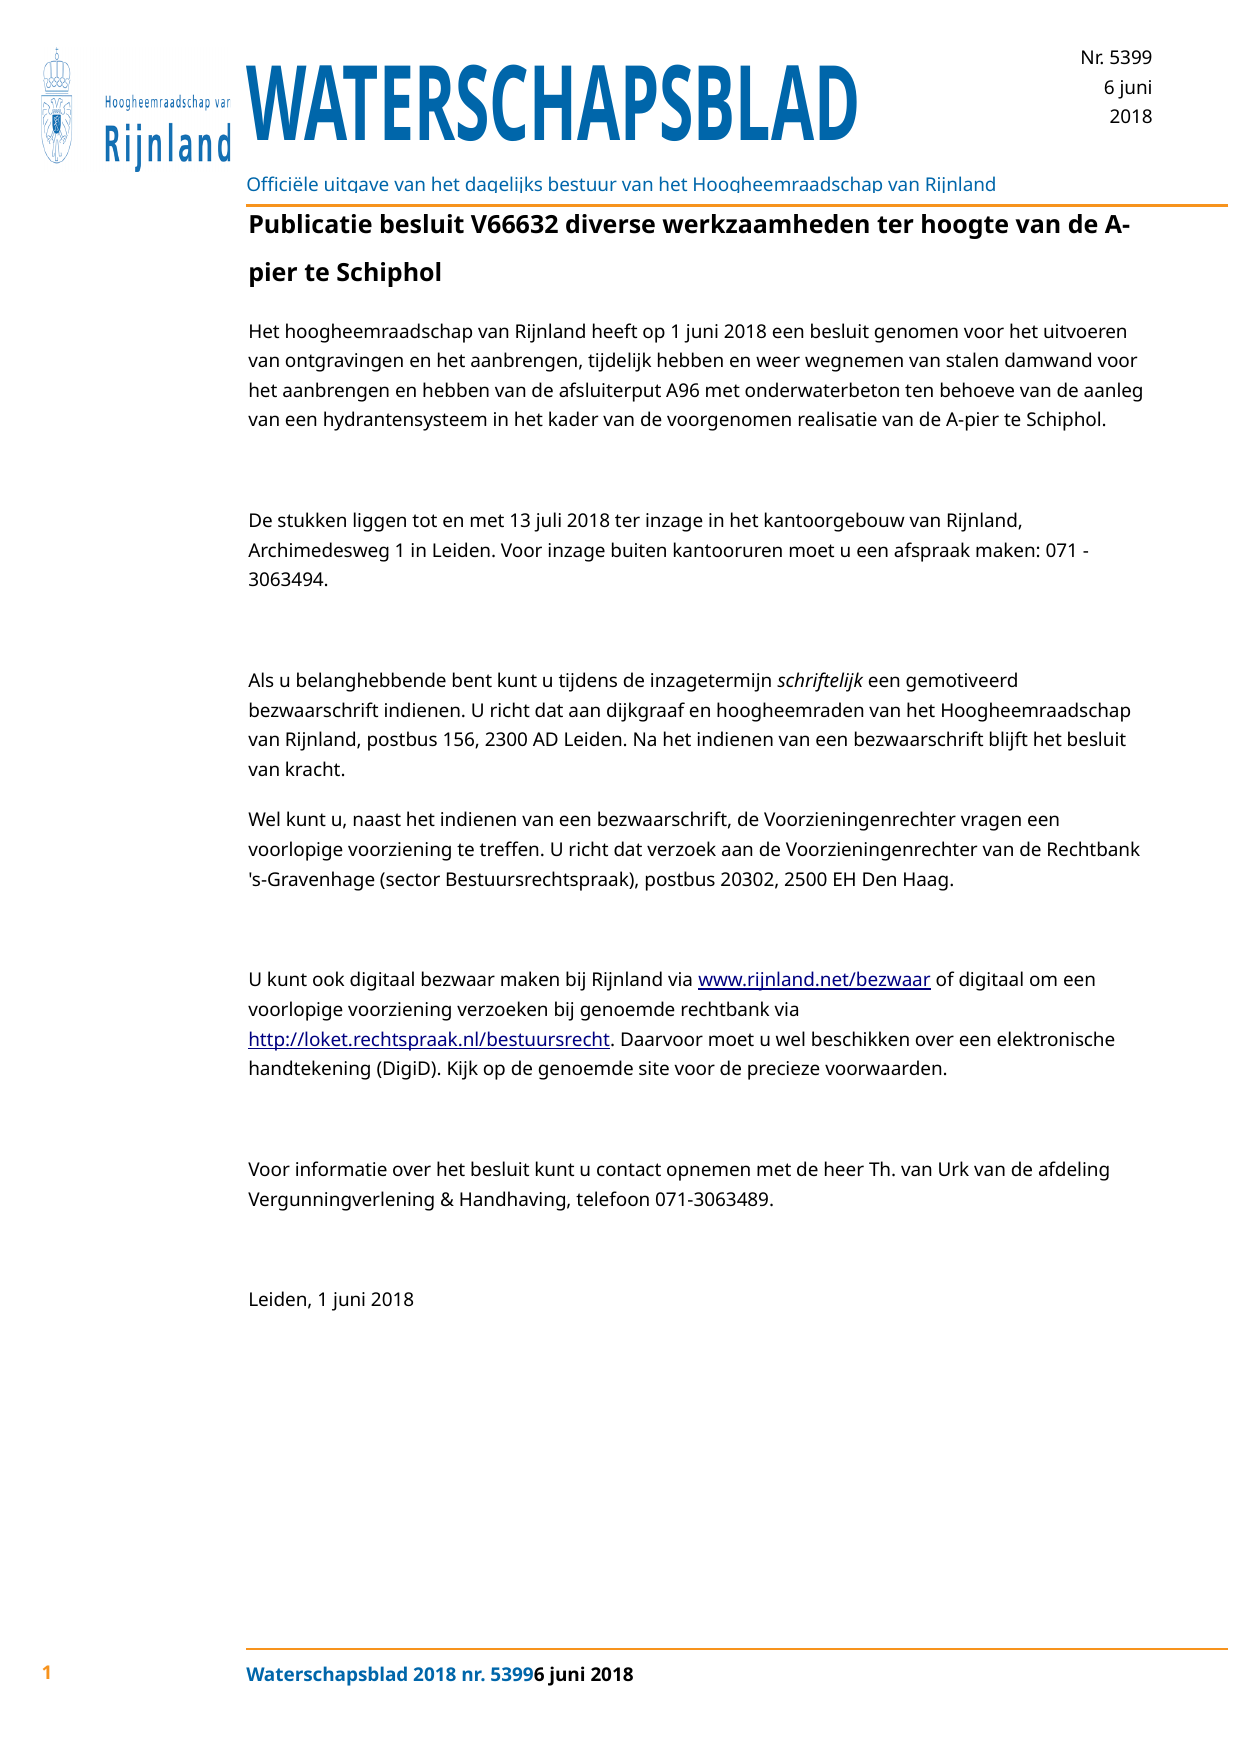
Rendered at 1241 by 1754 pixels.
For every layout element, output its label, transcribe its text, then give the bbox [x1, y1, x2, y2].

text Leiden, 1 juni 2018 [248, 1287, 1152, 1312]
text Het hoogheemraadschap van Rijnland heeft op 1 juni 2018 een besluit genomen voor het uitvoeren van ontgravingen en het aanbrengen, tijdelijk hebben en weer wegnemen van stalen damwand voor het aanbrengen en hebben van de afsluiterput A96 met onderwaterbeton ten behoeve van de aanleg van een hydrantensysteem in het kader van de voorgenomen realisatie van de A-pier te Schiphol. [248, 318, 1152, 432]
text Voor informatie over het besluit kunt u contact opnemen met de heer Th. van Urk van de afdeling Vergunningverlening & Handhaving, telefoon 071-3063489. [248, 1156, 1152, 1212]
text U kunt ook digitaal bezwaar maken bij Rijnland via www.rijnland.net/bezwaar of digitaal om een voorlopige voorziening verzoeken bij genoemde rechtbank via http://loket.rechtspraak.nl/bestuursrecht. Daarvoor moet u wel beschikken over een elektronische handtekening (DigiD). Kijk op de genoemde site voor de precieze voorwaarden. [248, 967, 1152, 1081]
text De stukken liggen tot en met 13 juli 2018 ter inzage in het kantoorgebouw van Rijnland, Archimedesweg 1 in Leiden. Voor inzage buiten kantooruren moet u een afspraak maken: 071 - 3063494. [248, 507, 1152, 592]
text Publicatie besluit V66632 diverse werkzaamheden ter hoogte van de A-pier te Schiphol [248, 207, 1152, 288]
picture [41, 47, 231, 172]
text Wel kunt u, naast het indienen van een bezwaarschrift, de Voorzieningenrechter vragen een voorlopige voorziening te treffen. U richt dat verzoek aan de Voorzieningenrechter van de Rechtbank 's-Gravenhage (sector Bestuursrechtspraak), postbus 20302, 2500 EH Den Haag. [248, 807, 1152, 892]
text Als u belanghebbende bent kunt u tijdens de inzagetermijn schriftelijk een gemotiveerd bezwaarschrift indienen. U richt dat aan dijkgraaf en hoogheemraden van het Hoogheemraadschap van Rijnland, postbus 156, 2300 AD Leiden. Na het indienen van een bezwaarschrift blijft het besluit van kracht. [248, 667, 1152, 782]
